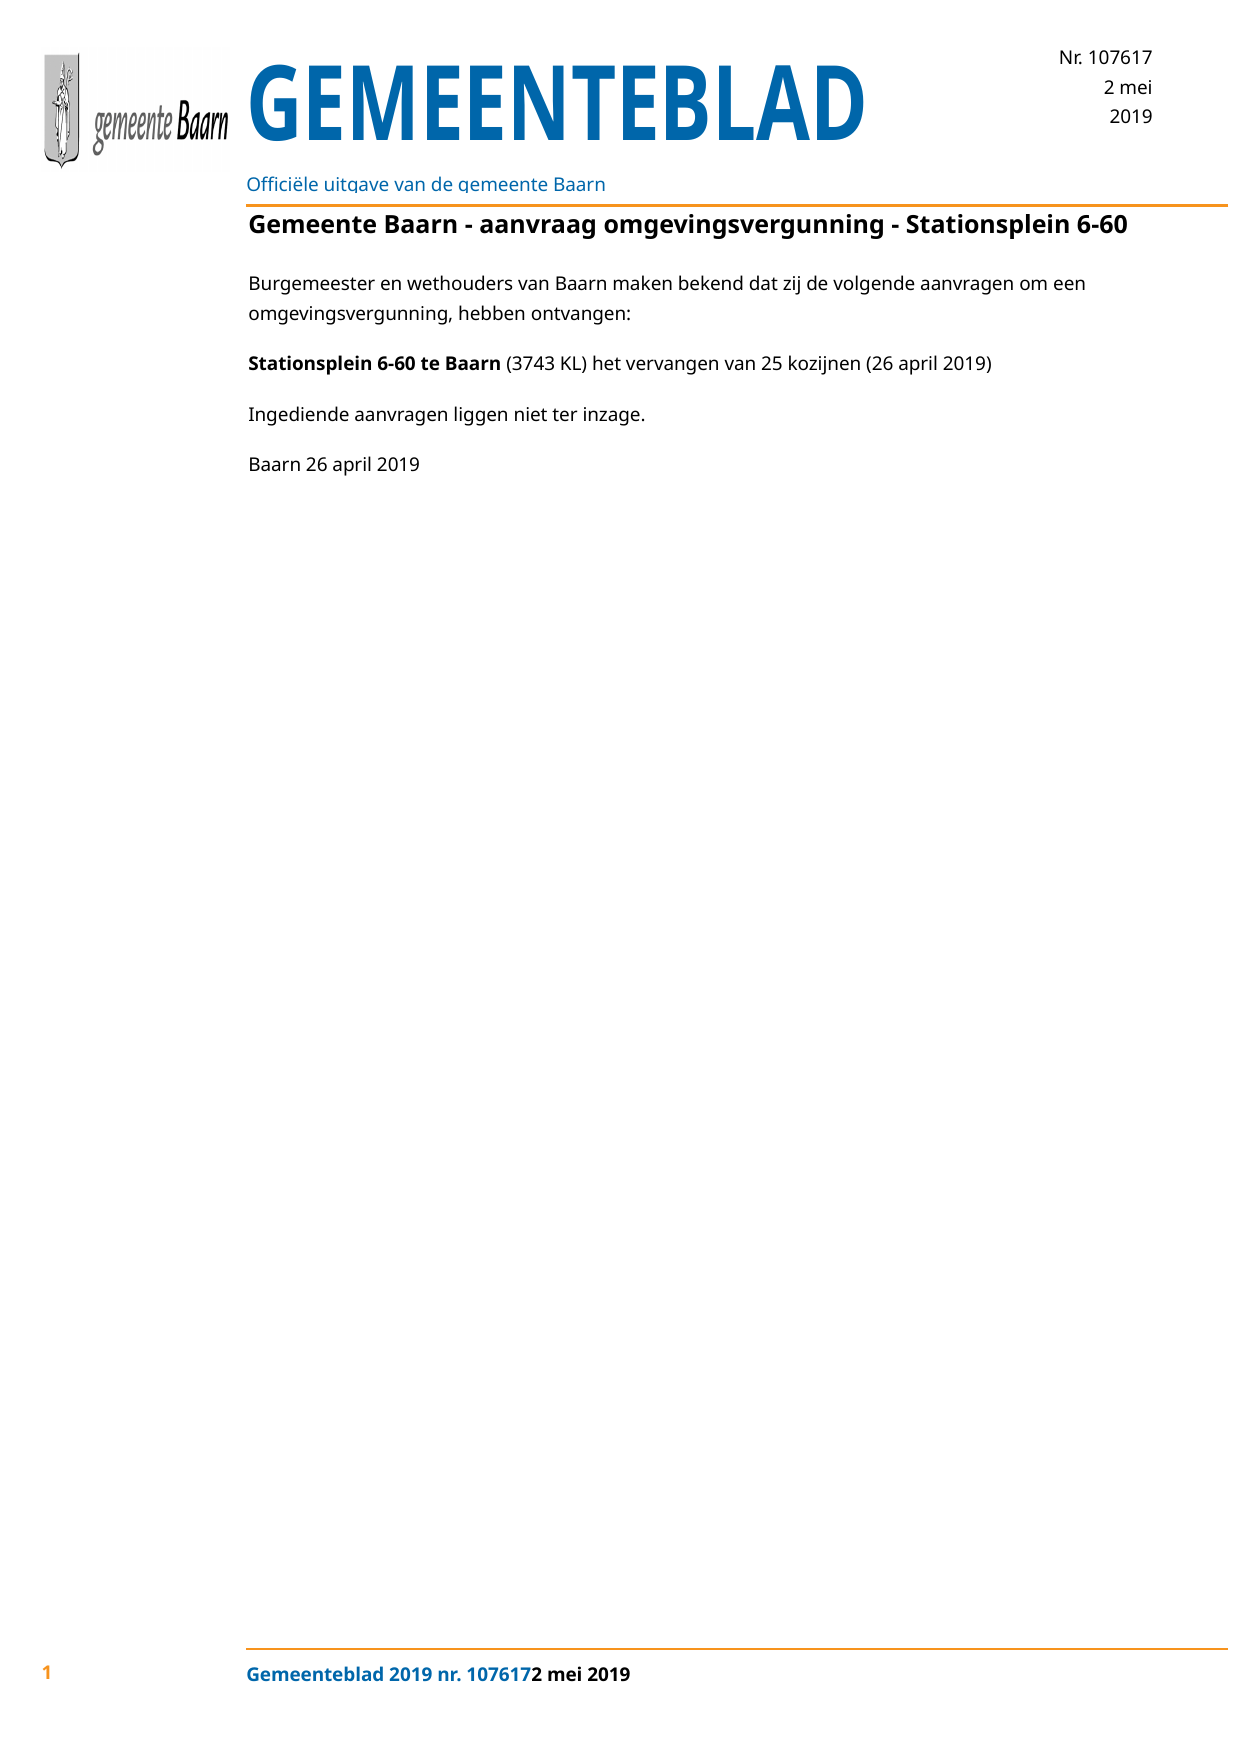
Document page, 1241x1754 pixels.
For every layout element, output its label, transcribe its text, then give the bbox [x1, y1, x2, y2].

text Gemeente Baarn - aanvraag omgevingsvergunning - Stationsplein 6-60 [248, 207, 1152, 241]
text Stationsplein 6-60 te Baarn (3743 KL) het vervangen van 25 kozijnen (26 april 2019) [248, 350, 1152, 376]
text Ingediende aanvragen liggen niet ter inzage. [248, 401, 1152, 426]
picture [41, 47, 231, 172]
text Burgemeester en wethouders van Baarn maken bekend dat zij de volgende aanvragen om een omgevingsvergunning, hebben ontvangen: [248, 270, 1152, 326]
text Baarn 26 april 2019 [248, 451, 1152, 477]
